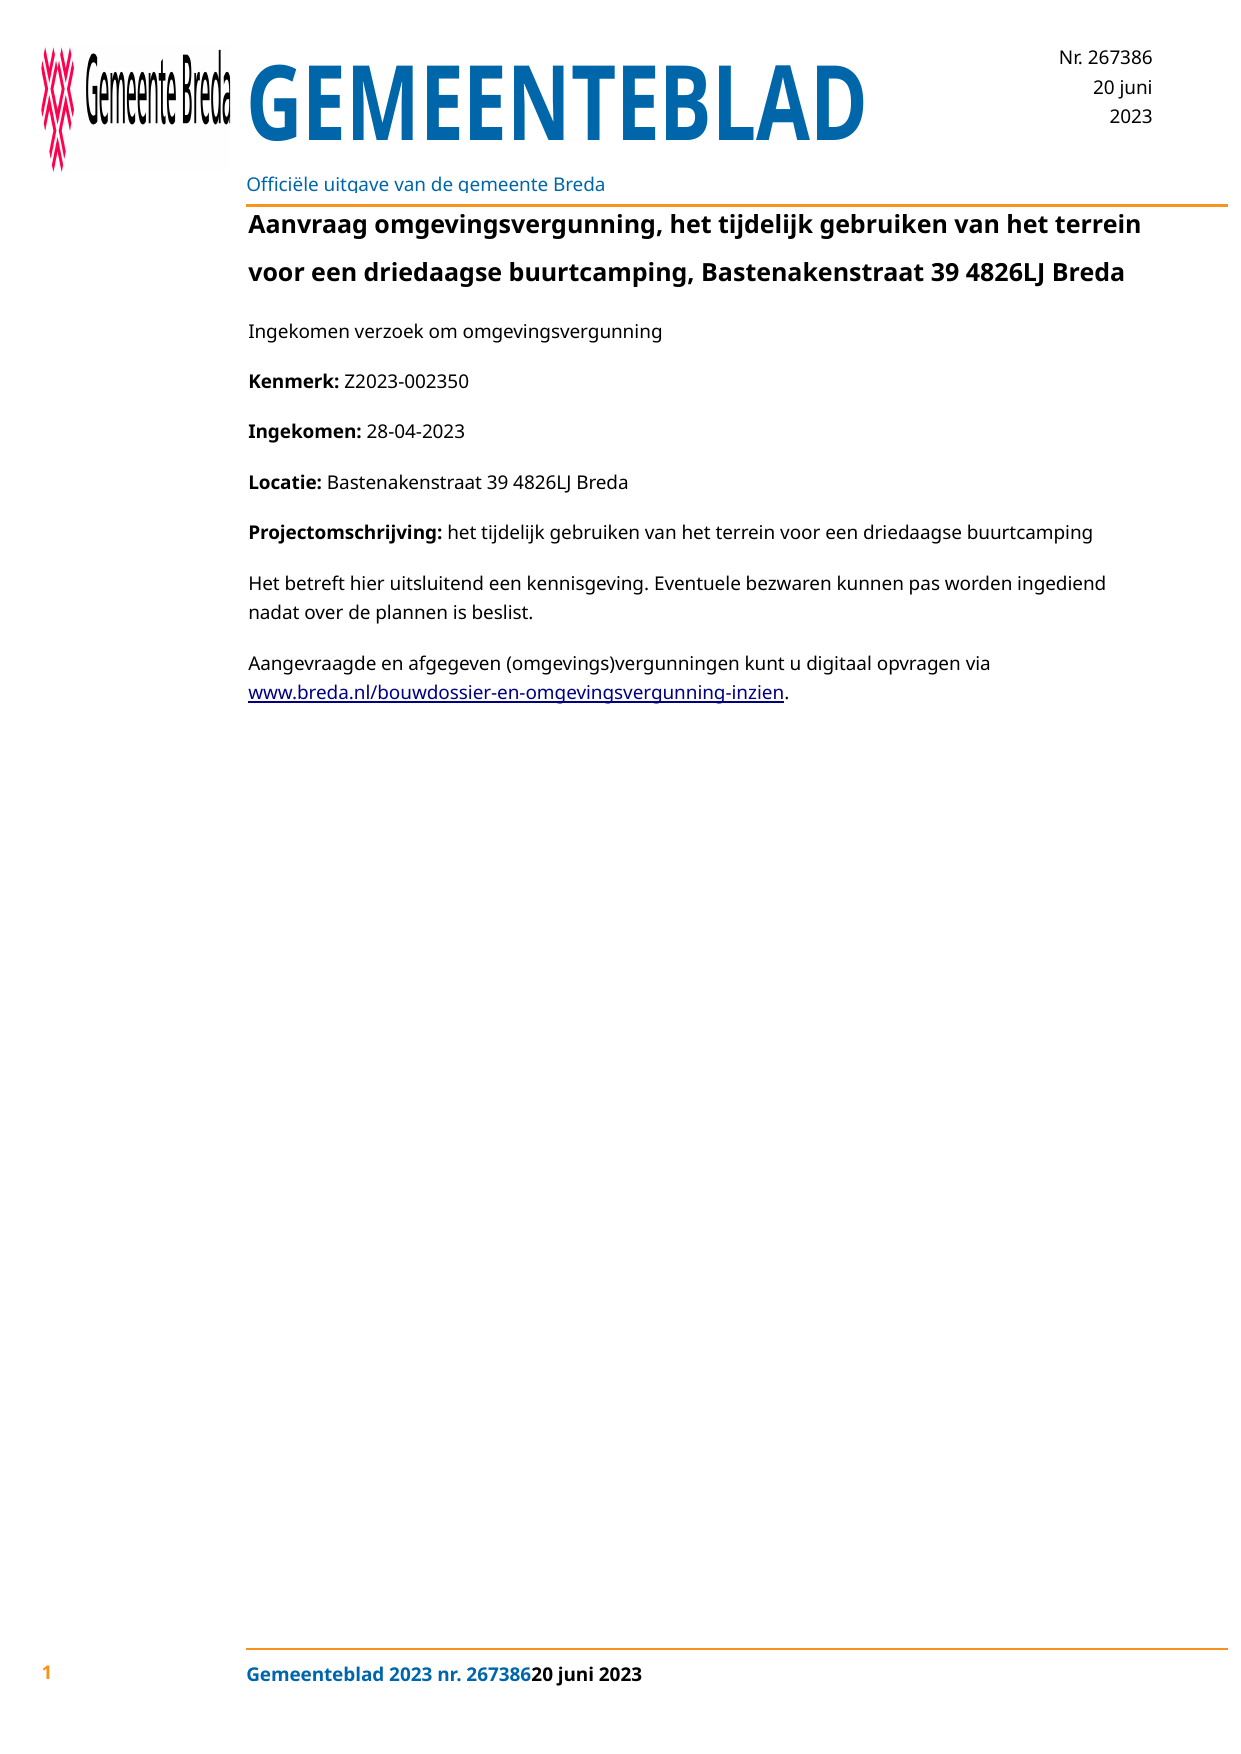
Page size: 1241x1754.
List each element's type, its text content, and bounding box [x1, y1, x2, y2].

text Kenmerk: Z2023-002350 [248, 368, 1152, 394]
text Projectomschrijving: het tijdelijk gebruiken van het terrein voor een driedaagse buurtcamping [248, 519, 1152, 545]
picture [41, 47, 231, 172]
text Het betreft hier uitsluitend een kennisgeving. Eventuele bezwaren kunnen pas worden ingediend nadat over de plannen is beslist. [248, 570, 1152, 625]
text Locatie: Bastenakenstraat 39 4826LJ Breda [248, 469, 1152, 495]
text Aanvraag omgevingsvergunning, het tijdelijk gebruiken van het terrein voor een driedaagse buurtcamping, Bastenakenstraat 39 4826LJ Breda [248, 207, 1152, 288]
text Aangevraagde en afgegeven (omgevings)vergunningen kunt u digitaal opvragen via www.breda.nl/bouwdossier-en-omgevingsvergunning-inzien. [248, 650, 1152, 705]
text Ingekomen verzoek om omgevingsvergunning [248, 318, 1152, 344]
text Ingekomen: 28-04-2023 [248, 419, 1152, 444]
